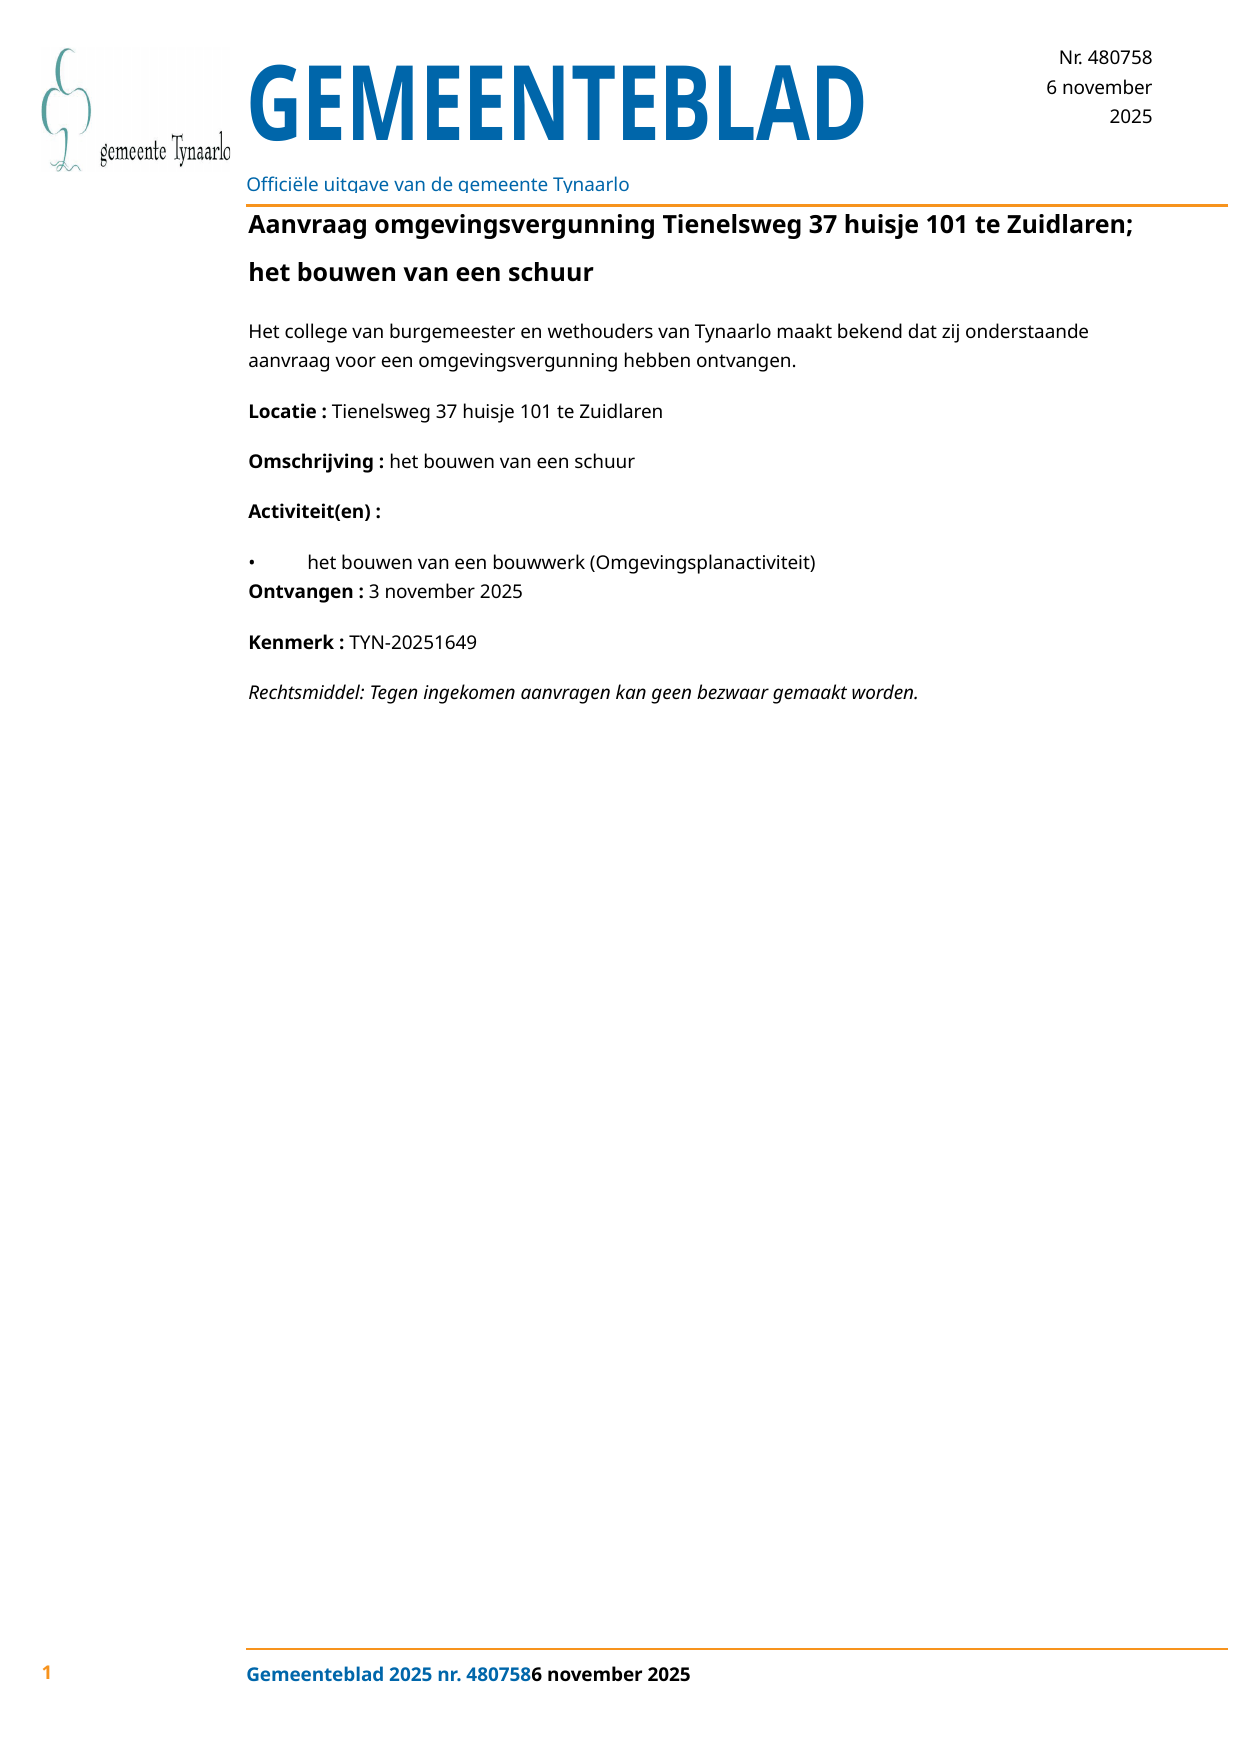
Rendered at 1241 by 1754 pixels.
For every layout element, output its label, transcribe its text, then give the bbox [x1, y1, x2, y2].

text Rechtsmiddel: Tegen ingekomen aanvragen kan geen bezwaar gemaakt worden. [248, 679, 1152, 705]
text Kenmerk : TYN-20251649 [248, 629, 1152, 655]
text Aanvraag omgevingsvergunning Tienelsweg 37 huisje 101 te Zuidlaren; het bouwen van een schuur [248, 207, 1152, 288]
text Activiteit(en) : [248, 499, 1152, 524]
text Ontvangen : 3 november 2025 [248, 579, 1152, 604]
text Locatie : Tienelsweg 37 huisje 101 te Zuidlaren [248, 398, 1152, 424]
list het bouwen van een bouwwerk (Omgevingsplanactiviteit) [248, 549, 1152, 575]
text Het college van burgemeester en wethouders van Tynaarlo maakt bekend dat zij onderstaande aanvraag voor een omgevingsvergunning hebben ontvangen. [248, 318, 1152, 373]
picture [41, 47, 231, 172]
text Omschrijving : het bouwen van een schuur [248, 448, 1152, 474]
